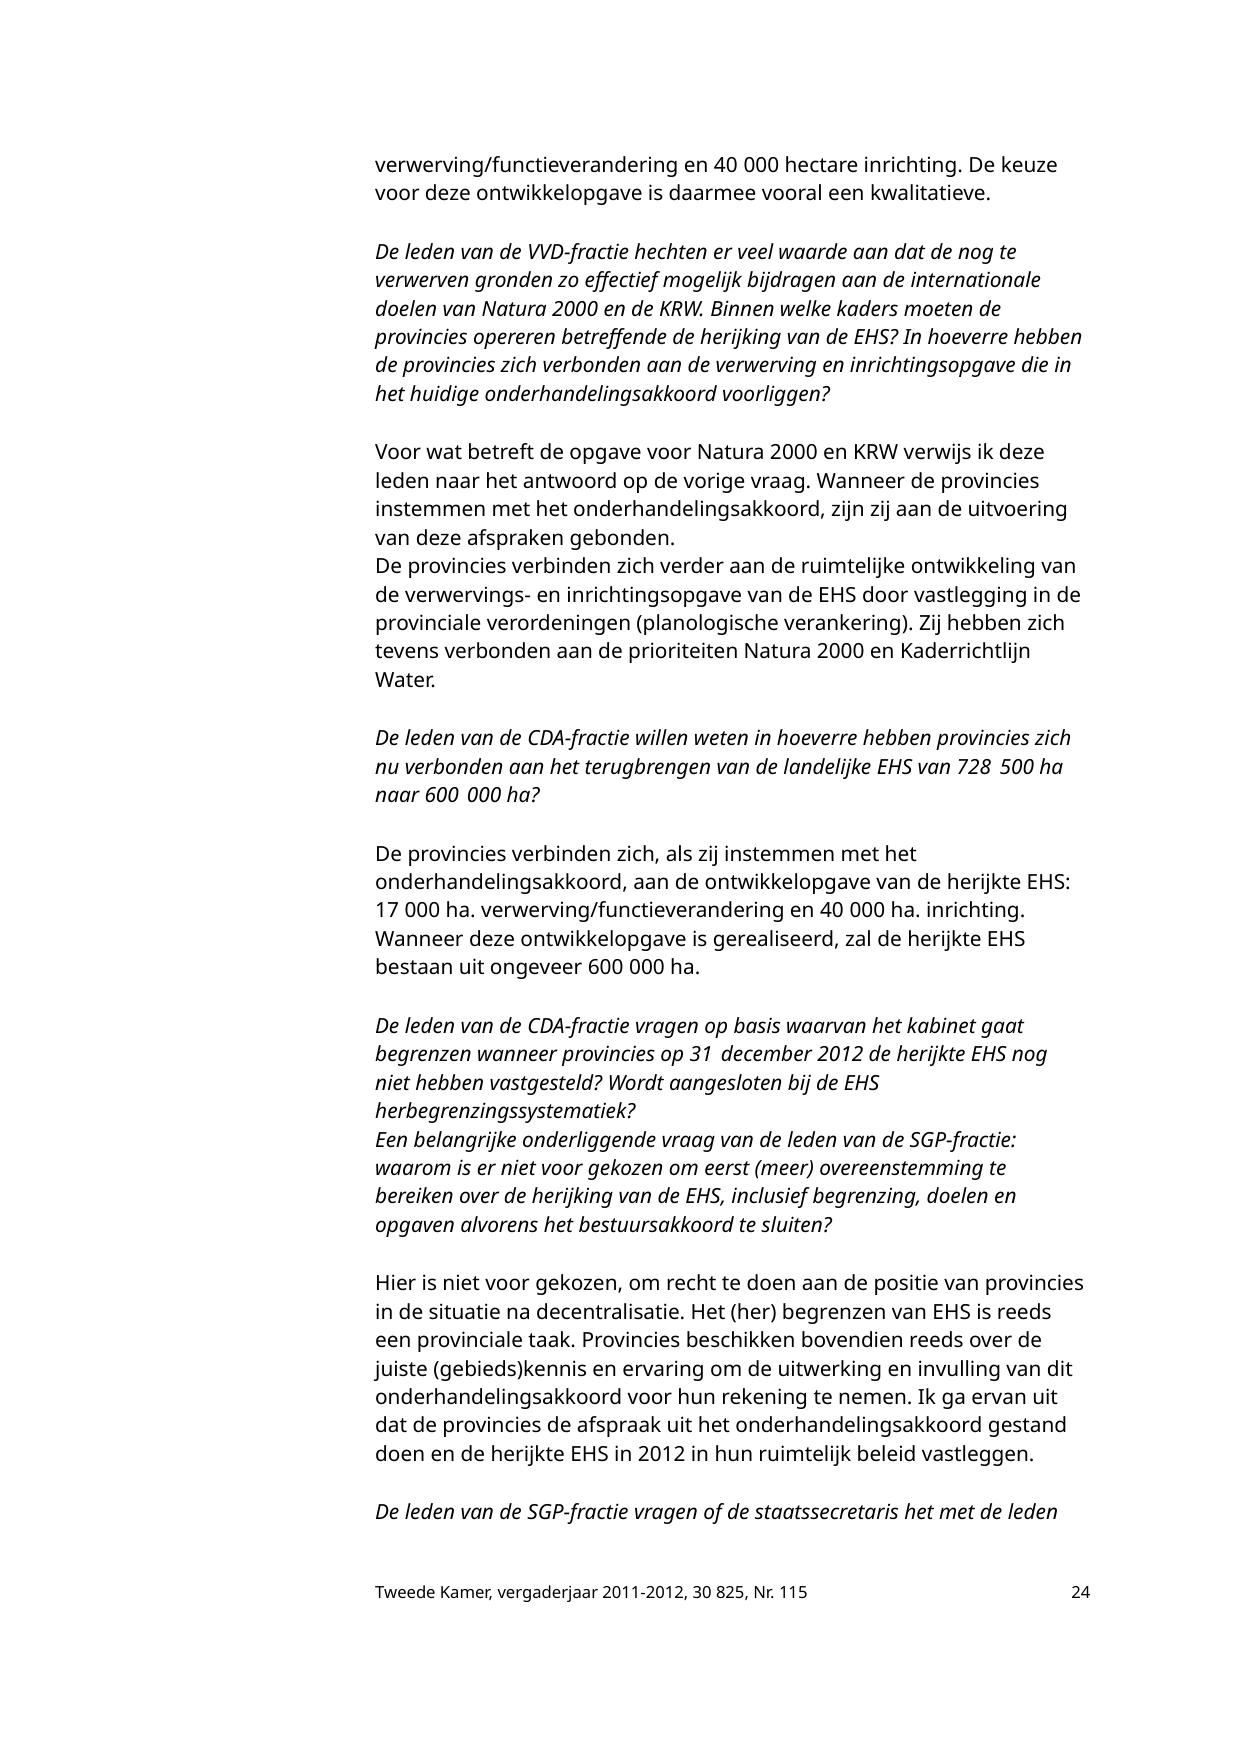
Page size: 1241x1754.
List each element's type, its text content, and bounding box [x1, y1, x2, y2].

text De leden van de SGP-fractie vragen of de staatssecretaris het met de leden [375, 1497, 1090, 1526]
text Hier is niet voor gekozen, om recht te doen aan de positie van provincies in de situatie na decentralisatie. Het (her) begrenzen van EHS is reeds een provinciale taak. Provincies beschikken bovendien reeds over de juiste (gebieds)kennis en ervaring om de uitwerking en invulling van dit onderhandelingsakkoord voor hun rekening te nemen. Ik ga ervan uit dat de provincies de afspraak uit het onderhandelingsakkoord gestand doen en de herijkte EHS in 2012 in hun ruimtelijk beleid vastleggen. [375, 1268, 1090, 1467]
text Voor wat betreft de opgave voor Natura 2000 en KRW verwijs ik deze leden naar het antwoord op de vorige vraag. Wanneer de provincies instemmen met het onderhandelingsakkoord, zijn zij aan de uitvoering van deze afspraken gebonden. [375, 437, 1090, 551]
text De leden van de CDA-fractie willen weten in hoeverre hebben provincies zich nu verbonden aan het terugbrengen van de landelijke EHS van 728 500 ha naar 600 000 ha? [375, 723, 1090, 809]
text Een belangrijke onderliggende vraag van de leden van de SGP-fractie: waarom is er niet voor gekozen om eerst (meer) overeenstemming te bereiken over de herijking van de EHS, inclusief begrenzing, doelen en opgaven alvorens het bestuursakkoord te sluiten? [375, 1125, 1090, 1238]
text De provincies verbinden zich, als zij instemmen met het onderhandelingsakkoord, aan de ontwikkelopgave van de herijkte EHS: 17 000 ha. verwerving/functieverandering en 40 000 ha. inrichting. Wanneer deze ontwikkelopgave is gerealiseerd, zal de herijkte EHS bestaan uit ongeveer 600 000 ha. [375, 839, 1090, 981]
text De provincies verbinden zich verder aan de ruimtelijke ontwikkeling van de verwervings- en inrichtingsopgave van de EHS door vastlegging in de provinciale verordeningen (planologische verankering). Zij hebben zich tevens verbonden aan de prioriteiten Natura 2000 en Kaderrichtlijn Water. [375, 551, 1090, 693]
text De leden van de CDA-fractie vragen op basis waarvan het kabinet gaat begrenzen wanneer provincies op 31 december 2012 de herijkte EHS nog niet hebben vastgesteld? Wordt aangesloten bij de EHS herbegrenzingssystematiek? [375, 1011, 1090, 1125]
text verwerving/functieverandering en 40 000 hectare inrichting. De keuze voor deze ontwikkelopgave is daarmee vooral een kwalitatieve. [375, 150, 1090, 207]
text De leden van de VVD-fractie hechten er veel waarde aan dat de nog te verwerven gronden zo effectief mogelijk bijdragen aan de internationale doelen van Natura 2000 en de KRW. Binnen welke kaders moeten de provincies opereren betreffende de herijking van de EHS? In hoeverre hebben de provincies zich verbonden aan de verwerving en inrichtingsopgave die in het huidige onderhandelingsakkoord voorliggen? [375, 237, 1090, 407]
